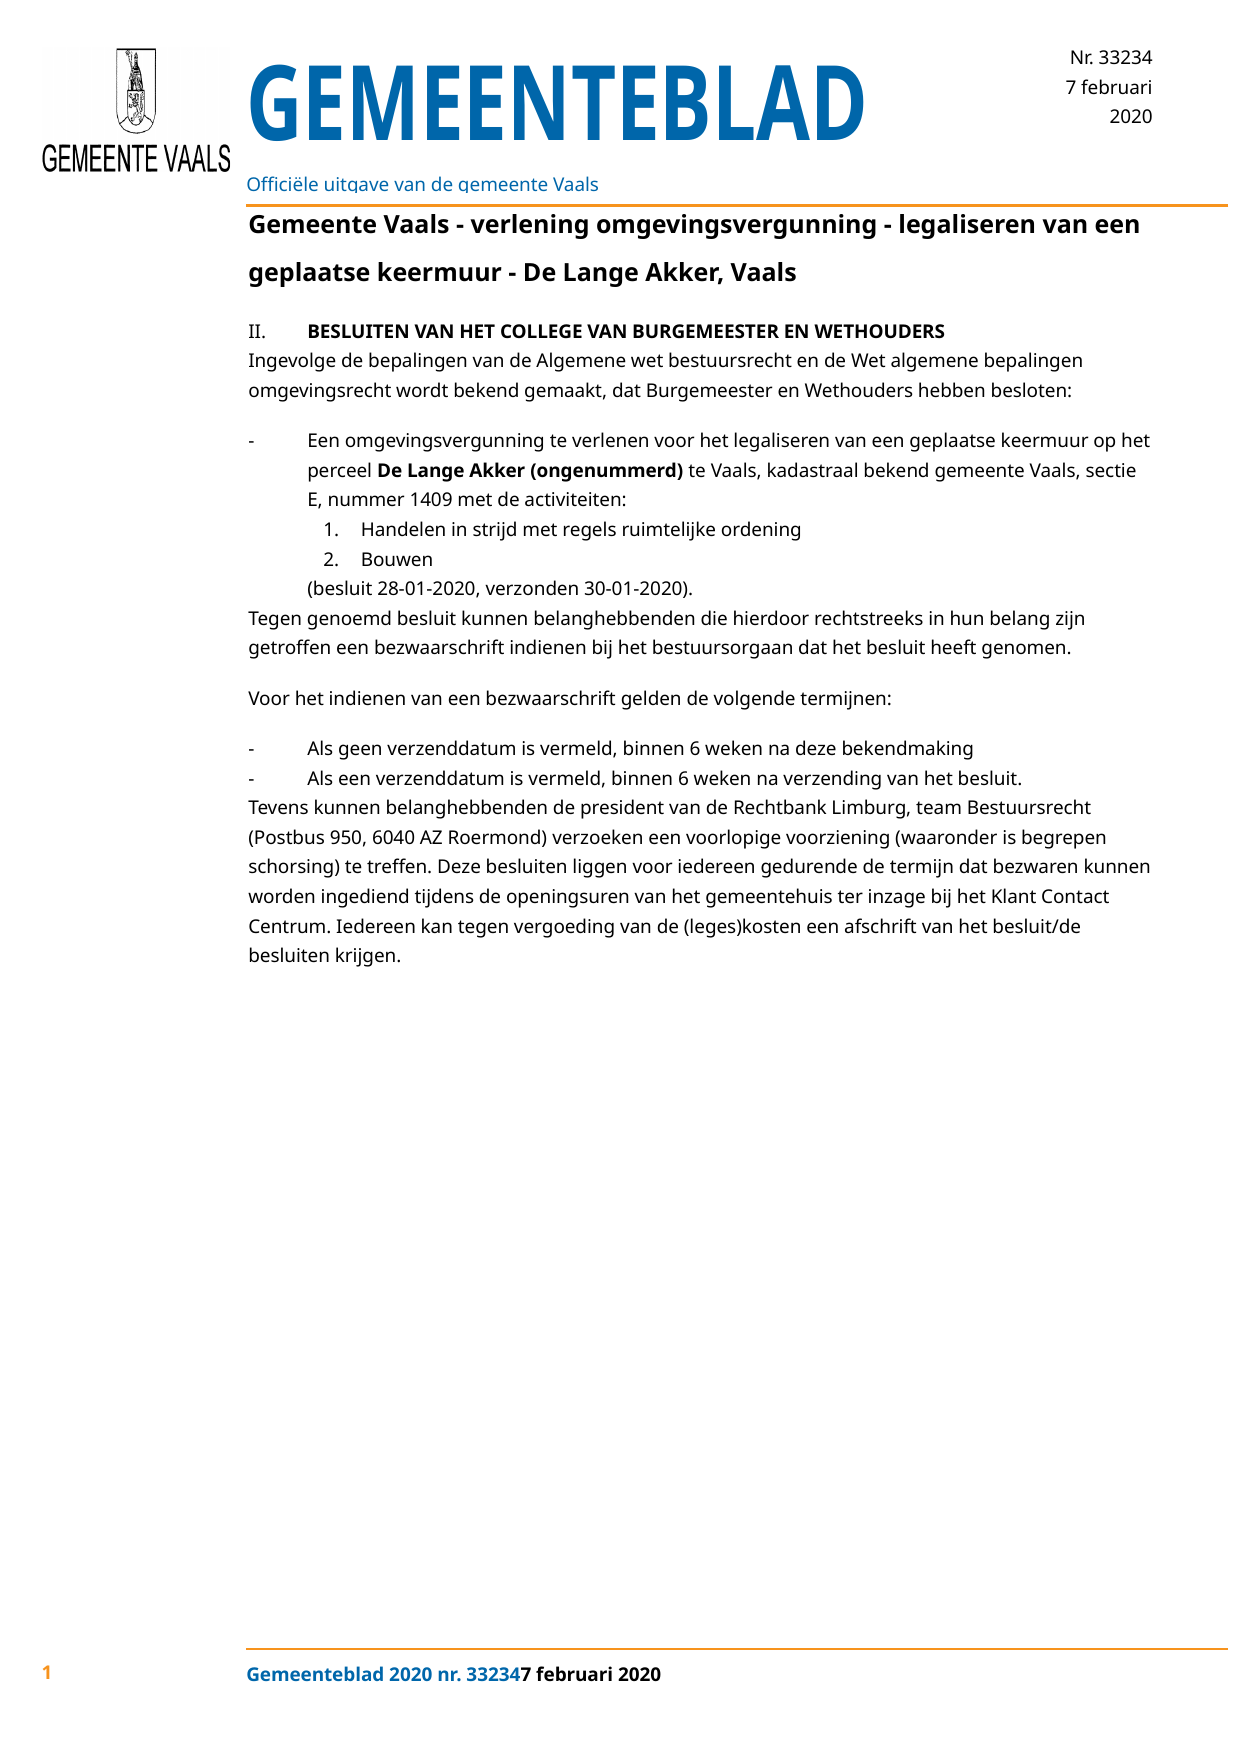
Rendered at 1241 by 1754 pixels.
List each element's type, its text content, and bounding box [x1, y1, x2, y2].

text Tevens kunnen belanghebbenden de president van de Rechtbank Limburg, team Bestuursrecht (Postbus 950, 6040 AZ Roermond) verzoeken een voorlopige voorziening (waaronder is begrepen schorsing) te treffen. Deze besluiten liggen voor iedereen gedurende de termijn dat bezwaren kunnen worden ingediend tijdens de openingsuren van het gemeentehuis ter inzage bij het Klant Contact Centrum. Iedereen kan tegen vergoeding van de (leges)kosten een afschrift van het besluit/de besluiten krijgen. [248, 794, 1152, 968]
text Gemeente Vaals - verlening omgevingsvergunning - legaliseren van een geplaatse keermuur - De Lange Akker, Vaals [248, 207, 1152, 288]
text Tegen genoemd besluit kunnen belanghebbenden die hierdoor rechtstreeks in hun belang zijn getroffen een bezwaarschrift indienen bij het bestuursorgaan dat het besluit heeft genomen. [248, 605, 1152, 660]
list Een omgevingsvergunning te verlenen voor het legaliseren van een geplaatse keermuur op het perceel De Lange Akker (ongenummerd) te Vaals, kadastraal bekend gemeente Vaals, sectie E, nummer 1409 met de activiteiten: [248, 427, 1152, 512]
text Voor het indienen van een bezwaarschrift gelden de volgende termijnen: [248, 685, 1152, 711]
list (besluit 28-01-2020, verzonden 30-01-2020). [248, 575, 1152, 601]
list Als een verzenddatum is vermeld, binnen 6 weken na verzending van het besluit. [248, 765, 1152, 791]
text Ingevolge de bepalingen van de Algemene wet bestuursrecht en de Wet algemene bepalingen omgevingsrecht wordt bekend gemaakt, dat Burgemeester en Wethouders hebben besloten: [248, 347, 1152, 403]
list Als geen verzenddatum is vermeld, binnen 6 weken na deze bekendmaking [248, 735, 1152, 761]
list Bouwen [323, 546, 1152, 572]
list BESLUITEN VAN HET COLLEGE VAN BURGEMEESTER EN WETHOUDERS [248, 318, 1152, 344]
picture [41, 47, 231, 172]
list Handelen in strijd met regels ruimtelijke ordening [323, 516, 1152, 542]
